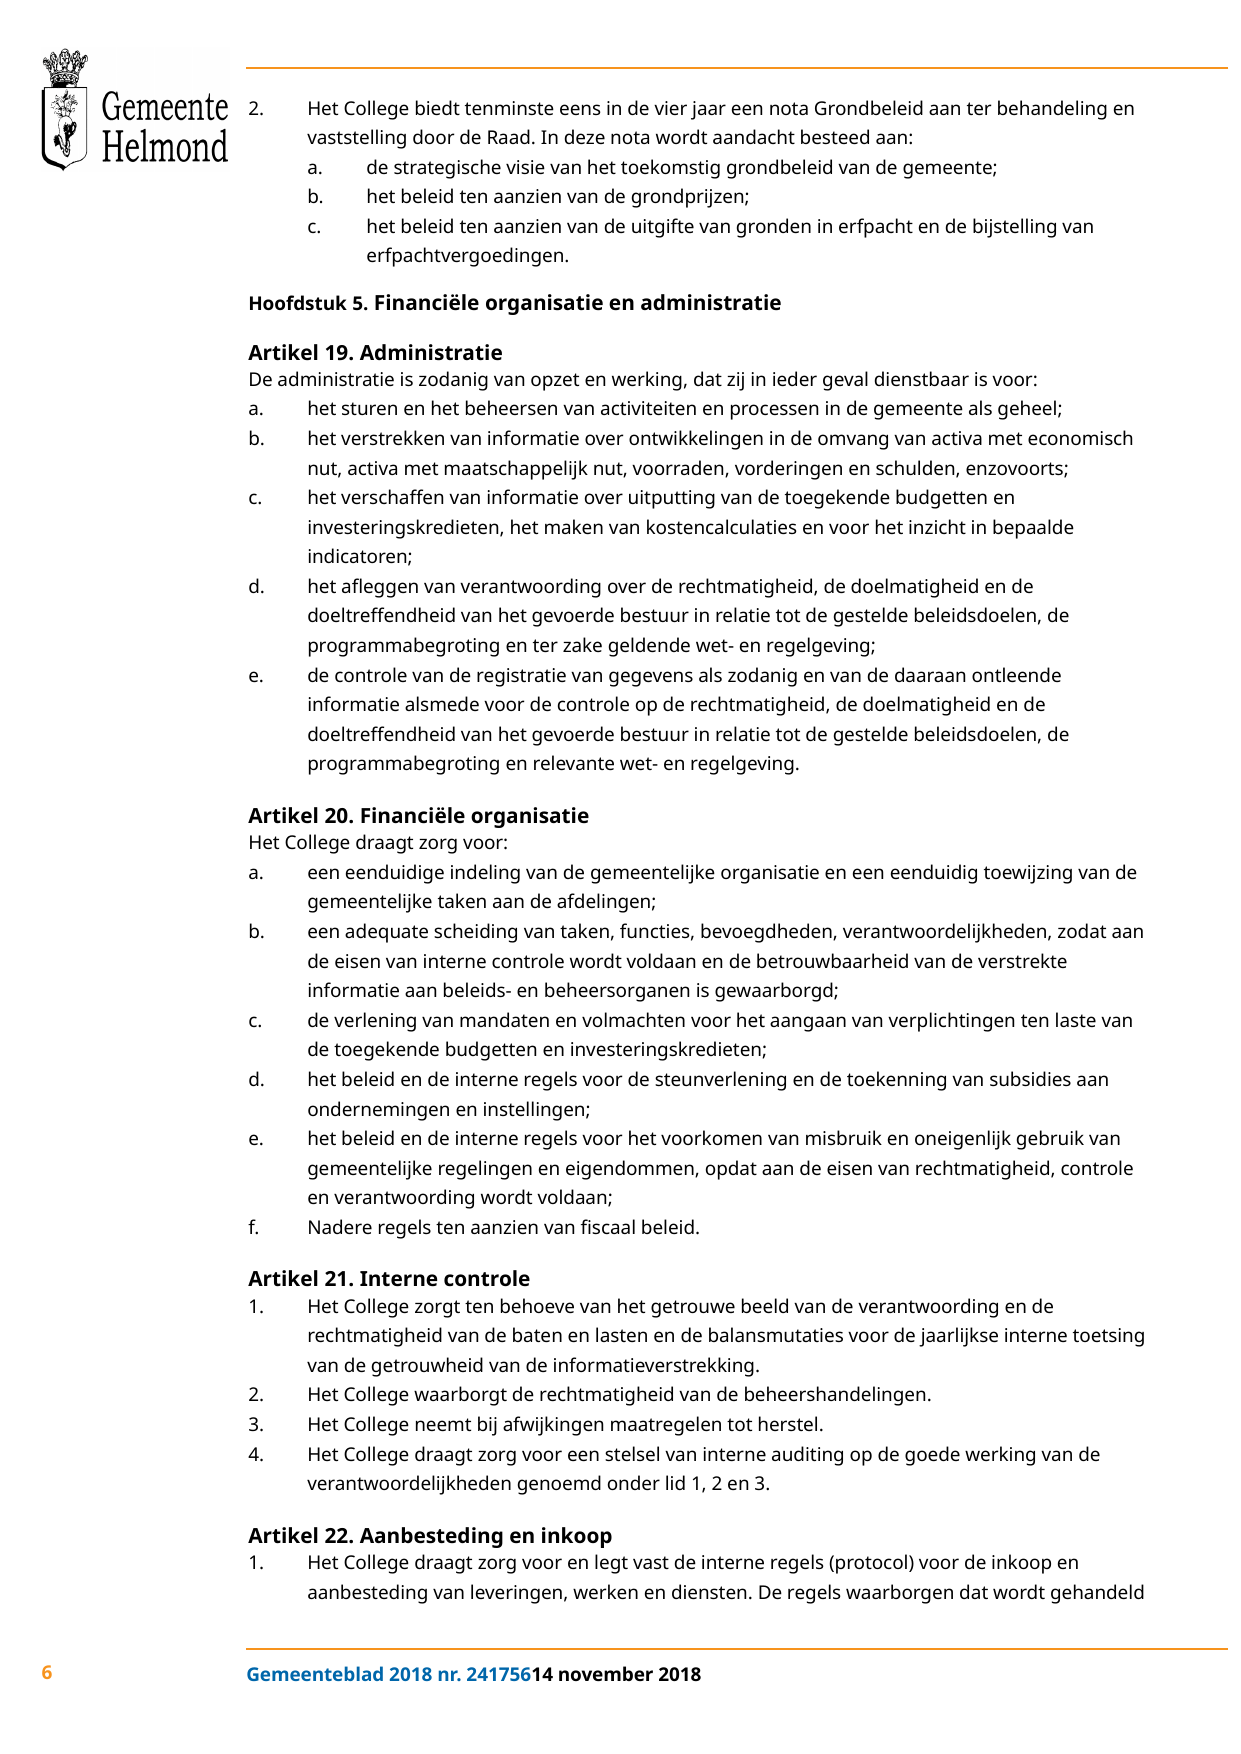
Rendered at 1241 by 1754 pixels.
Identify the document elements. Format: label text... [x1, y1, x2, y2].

list Nadere regels ten aanzien van fiscaal beleid. [248, 1214, 1152, 1240]
list een adequate scheiding van taken, functies, bevoegdheden, verantwoordelijkheden, zodat aan de eisen van interne controle wordt voldaan en de betrouwbaarheid van de verstrekte informatie aan beleids- en beheersorganen is gewaarborgd; [248, 918, 1152, 1003]
list het beleid en de interne regels voor het voorkomen van misbruik en oneigenlijk gebruik van gemeentelijke regelingen en eigendommen, opdat aan de eisen van rechtmatigheid, controle en verantwoording wordt voldaan; [248, 1125, 1152, 1210]
list Het College zorgt ten behoeve van het getrouwe beeld van de verantwoording en de rechtmatigheid van de baten en lasten en de balansmutaties voor de jaarlijkse interne toetsing van de getrouwheid van de informatieverstrekking. [248, 1293, 1152, 1378]
picture [41, 47, 231, 172]
list het afleggen van verantwoording over de rechtmatigheid, de doelmatigheid en de doeltreffendheid van het gevoerde bestuur in relatie tot de gestelde beleidsdoelen, de programmabegroting en ter zake geldende wet- en regelgeving; [248, 573, 1152, 658]
list Het College draagt zorg voor en legt vast de interne regels (protocol) voor de inkoop en aanbesteding van leveringen, werken en diensten. De regels waarborgen dat wordt gehandeld [248, 1549, 1152, 1604]
list het beleid en de interne regels voor de steunverlening en de toekenning van subsidies aan ondernemingen en instellingen; [248, 1066, 1152, 1121]
list de controle van de registratie van gegevens als zodanig en van de daaraan ontleende informatie alsmede voor de controle op de rechtmatigheid, de doelmatigheid en de doeltreffendheid van het gevoerde bestuur in relatie tot de gestelde beleidsdoelen, de programmabegroting en relevante wet- en regelgeving. [248, 662, 1152, 776]
text Hoofdstuk 5. Financiële organisatie en administratie [248, 288, 1152, 317]
list de verlening van mandaten en volmachten voor het aangaan van verplichtingen ten laste van de toegekende budgetten en investeringskredieten; [248, 1007, 1152, 1062]
list Het College neemt bij afwijkingen maatregelen tot herstel. [248, 1411, 1152, 1437]
list Het College draagt zorg voor een stelsel van interne auditing op de goede werking van de verantwoordelijkheden genoemd onder lid 1, 2 en 3. [248, 1441, 1152, 1496]
text Artikel 21. Interne controle [248, 1264, 1152, 1293]
text Artikel 22. Aanbesteding en inkoop [248, 1521, 1152, 1549]
list Het College biedt tenminste eens in de vier jaar een nota Grondbeleid aan ter behandeling en vaststelling door de Raad. In deze nota wordt aandacht besteed aan: [248, 95, 1152, 150]
list Het College waarborgt de rechtmatigheid van de beheershandelingen. [248, 1382, 1152, 1407]
list het verstrekken van informatie over ontwikkelingen in de omvang van activa met economisch nut, activa met maatschappelijk nut, voorraden, vorderingen en schulden, enzovoorts; [248, 425, 1152, 481]
list de strategische visie van het toekomstig grondbeleid van de gemeente; [307, 154, 1152, 180]
text De administratie is zodanig van opzet en werking, dat zij in ieder geval dienstbaar is voor: [248, 366, 1152, 392]
list een eenduidige indeling van de gemeentelijke organisatie en een eenduidig toewijzing van de gemeentelijke taken aan de afdelingen; [248, 859, 1152, 914]
text Artikel 19. Administratie [248, 338, 1152, 366]
text Het College draagt zorg voor: [248, 829, 1152, 855]
text Artikel 20. Financiële organisatie [248, 801, 1152, 829]
list het beleid ten aanzien van de uitgifte van gronden in erfpacht en de bijstelling van erfpachtvergoedingen. [307, 213, 1152, 268]
list het sturen en het beheersen van activiteiten en processen in de gemeente als geheel; [248, 396, 1152, 421]
list het beleid ten aanzien van de grondprijzen; [307, 183, 1152, 209]
list het verschaffen van informatie over uitputting van de toegekende budgetten en investeringskredieten, het maken van kostencalculaties en voor het inzicht in bepaalde indicatoren; [248, 484, 1152, 569]
